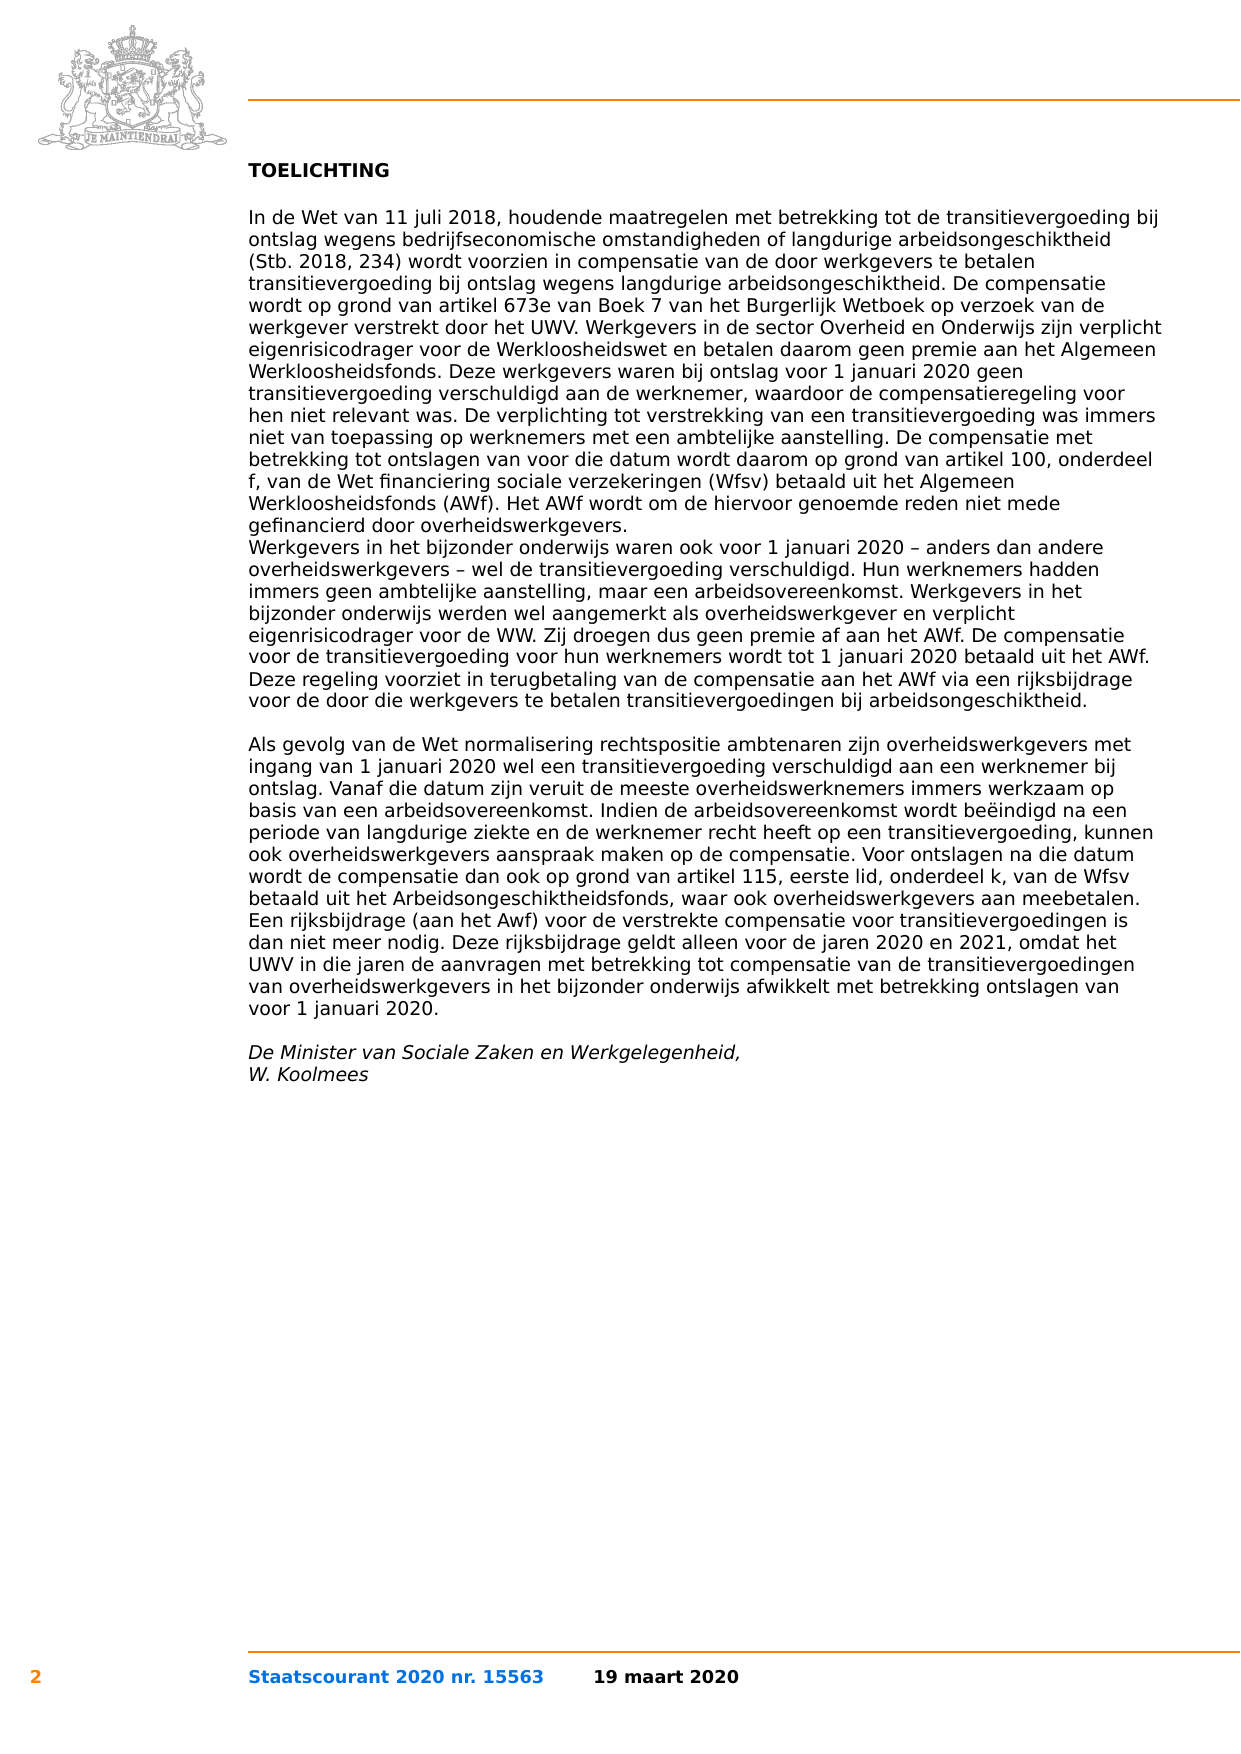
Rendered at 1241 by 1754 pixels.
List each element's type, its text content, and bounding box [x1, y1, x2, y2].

subtitle TOELICHTING [248, 160, 1163, 182]
text De Minister van Sociale Zaken en Werkgelegenheid, W. Koolmees [248, 1042, 1163, 1086]
text In de Wet van 11 juli 2018, houdende maatregelen met betrekking tot de transitievergoeding bij ontslag wegens bedrijfseconomische omstandigheden of langdurige arbeidsongeschiktheid (Stb. 2018, 234) wordt voorzien in compensatie van de door werkgevers te betalen transitievergoeding bij ontslag wegens langdurige arbeidsongeschiktheid. De compensatie wordt op grond van artikel 673e van Boek 7 van het Burgerlijk Wetboek op verzoek van de werkgever verstrekt door het UWV. Werkgevers in de sector Overheid en Onderwijs zijn verplicht eigenrisicodrager voor de Werkloosheidswet en betalen daarom geen premie aan het Algemeen Werkloosheidsfonds. Deze werkgevers waren bij ontslag voor 1 januari 2020 geen transitievergoeding verschuldigd aan de werknemer, waardoor de compensatieregeling voor hen niet relevant was. De verplichting tot verstrekking van een transitievergoeding was immers niet van toepassing op werknemers met een ambtelijke aanstelling. De compensatie met betrekking tot ontslagen van voor die datum wordt daarom op grond van artikel 100, onderdeel f, van de Wet financiering sociale verzekeringen (Wfsv) betaald uit het Algemeen Werkloosheidsfonds (AWf). Het AWf wordt om de hiervoor genoemde reden niet mede gefinancierd door overheidswerkgevers. [248, 207, 1163, 537]
text Werkgevers in het bijzonder onderwijs waren ook voor 1 januari 2020 – anders dan andere overheidswerkgevers – wel de transitievergoeding verschuldigd. Hun werknemers hadden immers geen ambtelijke aanstelling, maar een arbeidsovereenkomst. Werkgevers in het bijzonder onderwijs werden wel aangemerkt als overheidswerkgever en verplicht eigenrisicodrager voor de WW. Zij droegen dus geen premie af aan het AWf. De compensatie voor de transitievergoeding voor hun werknemers wordt tot 1 januari 2020 betaald uit het AWf. Deze regeling voorziet in terugbetaling van de compensatie aan het AWf via een rijksbijdrage voor de door die werkgevers te betalen transitievergoedingen bij arbeidsongeschiktheid. [248, 537, 1163, 712]
text Als gevolg van de Wet normalisering rechtspositie ambtenaren zijn overheidswerkgevers met ingang van 1 januari 2020 wel een transitievergoeding verschuldigd aan een werknemer bij ontslag. Vanaf die datum zijn veruit de meeste overheidswerknemers immers werkzaam op basis van een arbeidsovereenkomst. Indien de arbeidsovereenkomst wordt beëindigd na een periode van langdurige ziekte en de werknemer recht heeft op een transitievergoeding, kunnen ook overheidswerkgevers aanspraak maken op de compensatie. Voor ontslagen na die datum wordt de compensatie dan ook op grond van artikel 115, eerste lid, onderdeel k, van de Wfsv betaald uit het Arbeidsongeschiktheidsfonds, waar ook overheidswerkgevers aan meebetalen. Een rijksbijdrage (aan het Awf) voor de verstrekte compensatie voor transitievergoedingen is dan niet meer nodig. Deze rijksbijdrage geldt alleen voor de jaren 2020 en 2021, omdat het UWV in die jaren de aanvragen met betrekking tot compensatie van de transitievergoedingen van overheidswerkgevers in het bijzonder onderwijs afwikkelt met betrekking ontslagen van voor 1 januari 2020. [248, 734, 1163, 1020]
picture [38, 25, 227, 150]
